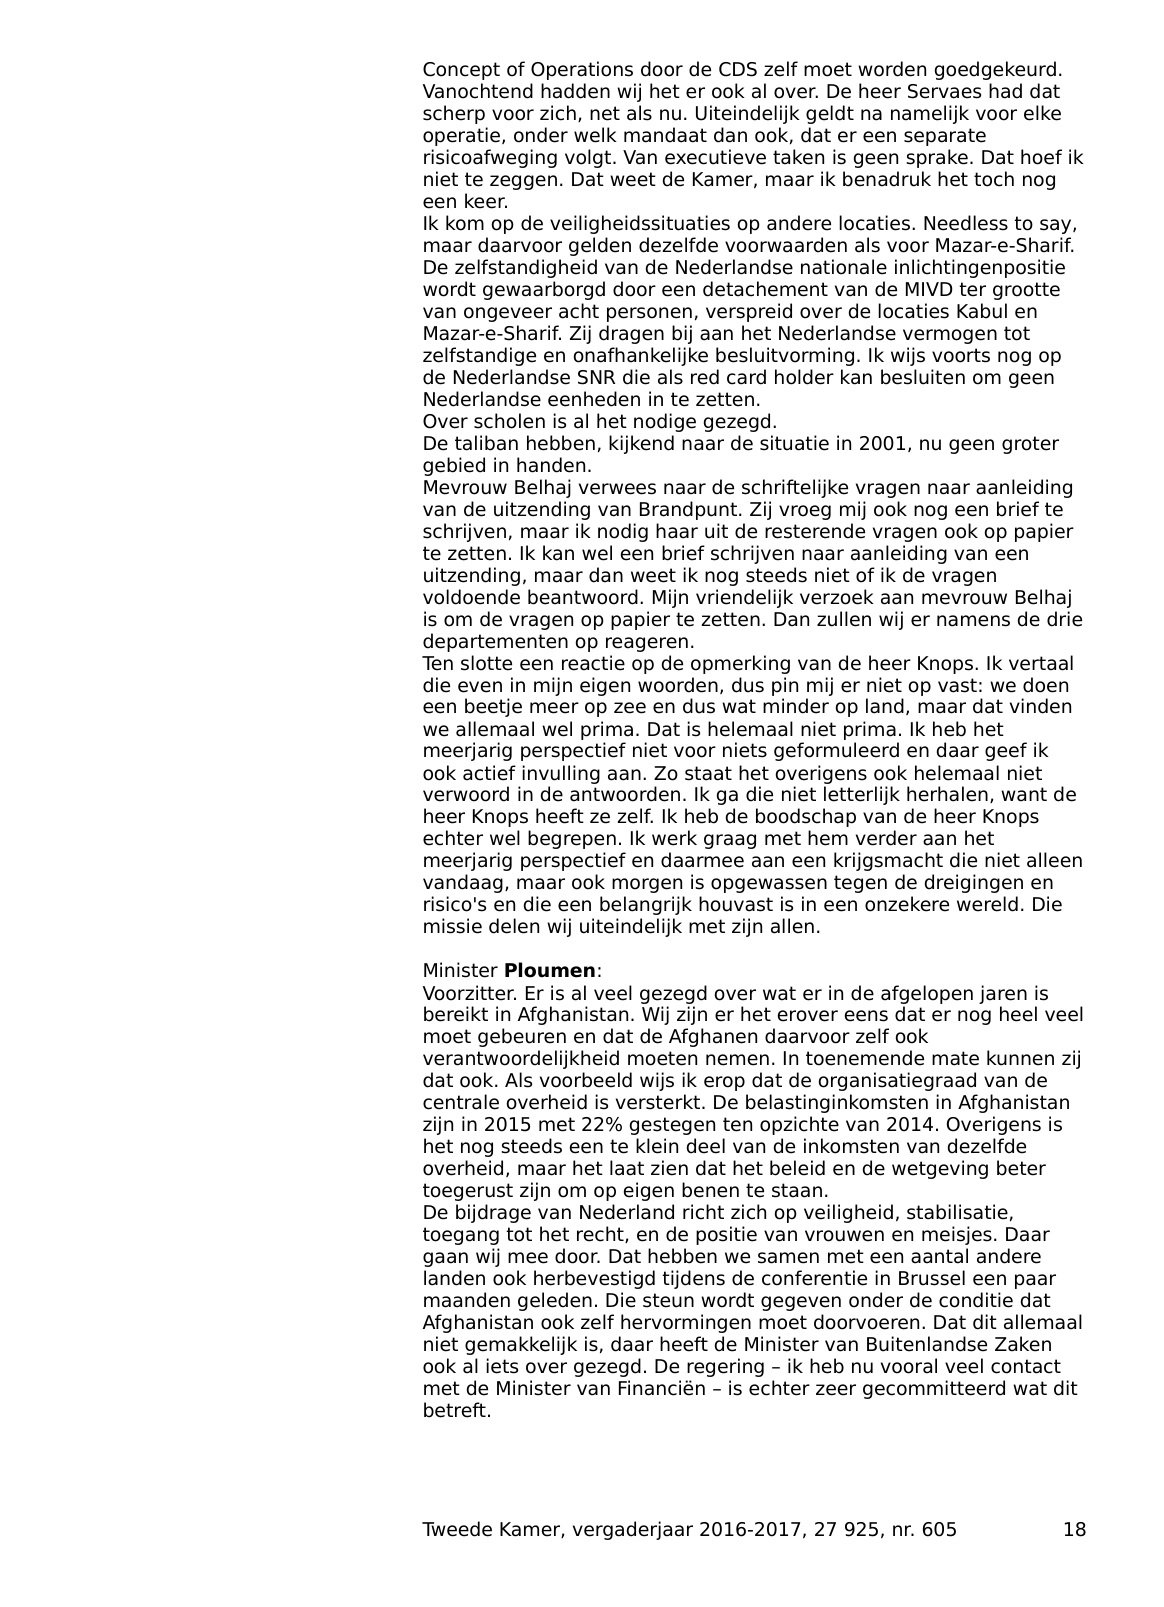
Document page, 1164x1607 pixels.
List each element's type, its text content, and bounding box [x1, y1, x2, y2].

text De bijdrage van Nederland richt zich op veiligheid, stabilisatie, toegang tot het recht, en de positie van vrouwen en meisjes. Daar gaan wij mee door. Dat hebben we samen met een aantal andere landen ook herbevestigd tijdens de conferentie in Brussel een paar maanden geleden. Die steun wordt gegeven onder de conditie dat Afghanistan ook zelf hervormingen moet doorvoeren. Dat dit allemaal niet gemakkelijk is, daar heeft de Minister van Buitenlandse Zaken ook al iets over gezegd. De regering – ik heb nu vooral veel contact met de Minister van Financiën – is echter zeer gecommitteerd wat dit betreft. [422, 1202, 1087, 1422]
text Mevrouw Belhaj verwees naar de schriftelijke vragen naar aanleiding van de uitzending van Brandpunt. Zij vroeg mij ook nog een brief te schrijven, maar ik nodig haar uit de resterende vragen ook op papier te zetten. Ik kan wel een brief schrijven naar aanleiding van een uitzending, maar dan weet ik nog steeds niet of ik de vragen voldoende beantwoord. Mijn vriendelijk verzoek aan mevrouw Belhaj is om de vragen op papier te zetten. Dan zullen wij er namens de drie departementen op reageren. [422, 477, 1087, 652]
text Ik kom op de veiligheidssituaties op andere locaties. Needless to say, maar daarvoor gelden dezelfde voorwaarden als voor Mazar-e-Sharif. De zelfstandigheid van de Nederlandse nationale inlichtingenpositie wordt gewaarborgd door een detachement van de MIVD ter grootte van ongeveer acht personen, verspreid over de locaties Kabul en Mazar-e-Sharif. Zij dragen bij aan het Nederlandse vermogen tot zelfstandige en onafhankelijke besluitvorming. Ik wijs voorts nog op de Nederlandse SNR die als red card holder kan besluiten om geen Nederlandse eenheden in te zetten. [422, 213, 1087, 411]
text Minister Ploumen: [422, 960, 1087, 982]
text Ten slotte een reactie op de opmerking van de heer Knops. Ik vertaal die even in mijn eigen woorden, dus pin mij er niet op vast: we doen een beetje meer op zee en dus wat minder op land, maar dat vinden we allemaal wel prima. Dat is helemaal niet prima. Ik heb het meerjarig perspectief niet voor niets geformuleerd en daar geef ik ook actief invulling aan. Zo staat het overigens ook helemaal niet verwoord in de antwoorden. Ik ga die niet letterlijk herhalen, want de heer Knops heeft ze zelf. Ik heb de boodschap van de heer Knops echter wel begrepen. Ik werk graag met hem verder aan het meerjarig perspectief en daarmee aan een krijgsmacht die niet alleen vandaag, maar ook morgen is opgewassen tegen de dreigingen en risico's en die een belangrijk houvast is in een onzekere wereld. Die missie delen wij uiteindelijk met zijn allen. [422, 652, 1087, 938]
text Over scholen is al het nodige gezegd. [422, 411, 1087, 433]
text De taliban hebben, kijkend naar de situatie in 2001, nu geen groter gebied in handen. [422, 433, 1087, 477]
text Voorzitter. Er is al veel gezegd over wat er in de afgelopen jaren is bereikt in Afghanistan. Wij zijn er het erover eens dat er nog heel veel moet gebeuren en dat de Afghanen daarvoor zelf ook verantwoordelijkheid moeten nemen. In toenemende mate kunnen zij dat ook. Als voorbeeld wijs ik erop dat de organisatiegraad van de centrale overheid is versterkt. De belastinginkomsten in Afghanistan zijn in 2015 met 22% gestegen ten opzichte van 2014. Overigens is het nog steeds een te klein deel van de inkomsten van dezelfde overheid, maar het laat zien dat het beleid en de wetgeving beter toegerust zijn om op eigen benen te staan. [422, 982, 1087, 1202]
text Concept of Operations door de CDS zelf moet worden goedgekeurd. Vanochtend hadden wij het er ook al over. De heer Servaes had dat scherp voor zich, net als nu. Uiteindelijk geldt na namelijk voor elke operatie, onder welk mandaat dan ook, dat er een separate risicoafweging volgt. Van executieve taken is geen sprake. Dat hoef ik niet te zeggen. Dat weet de Kamer, maar ik benadruk het toch nog een keer. [422, 59, 1087, 213]
